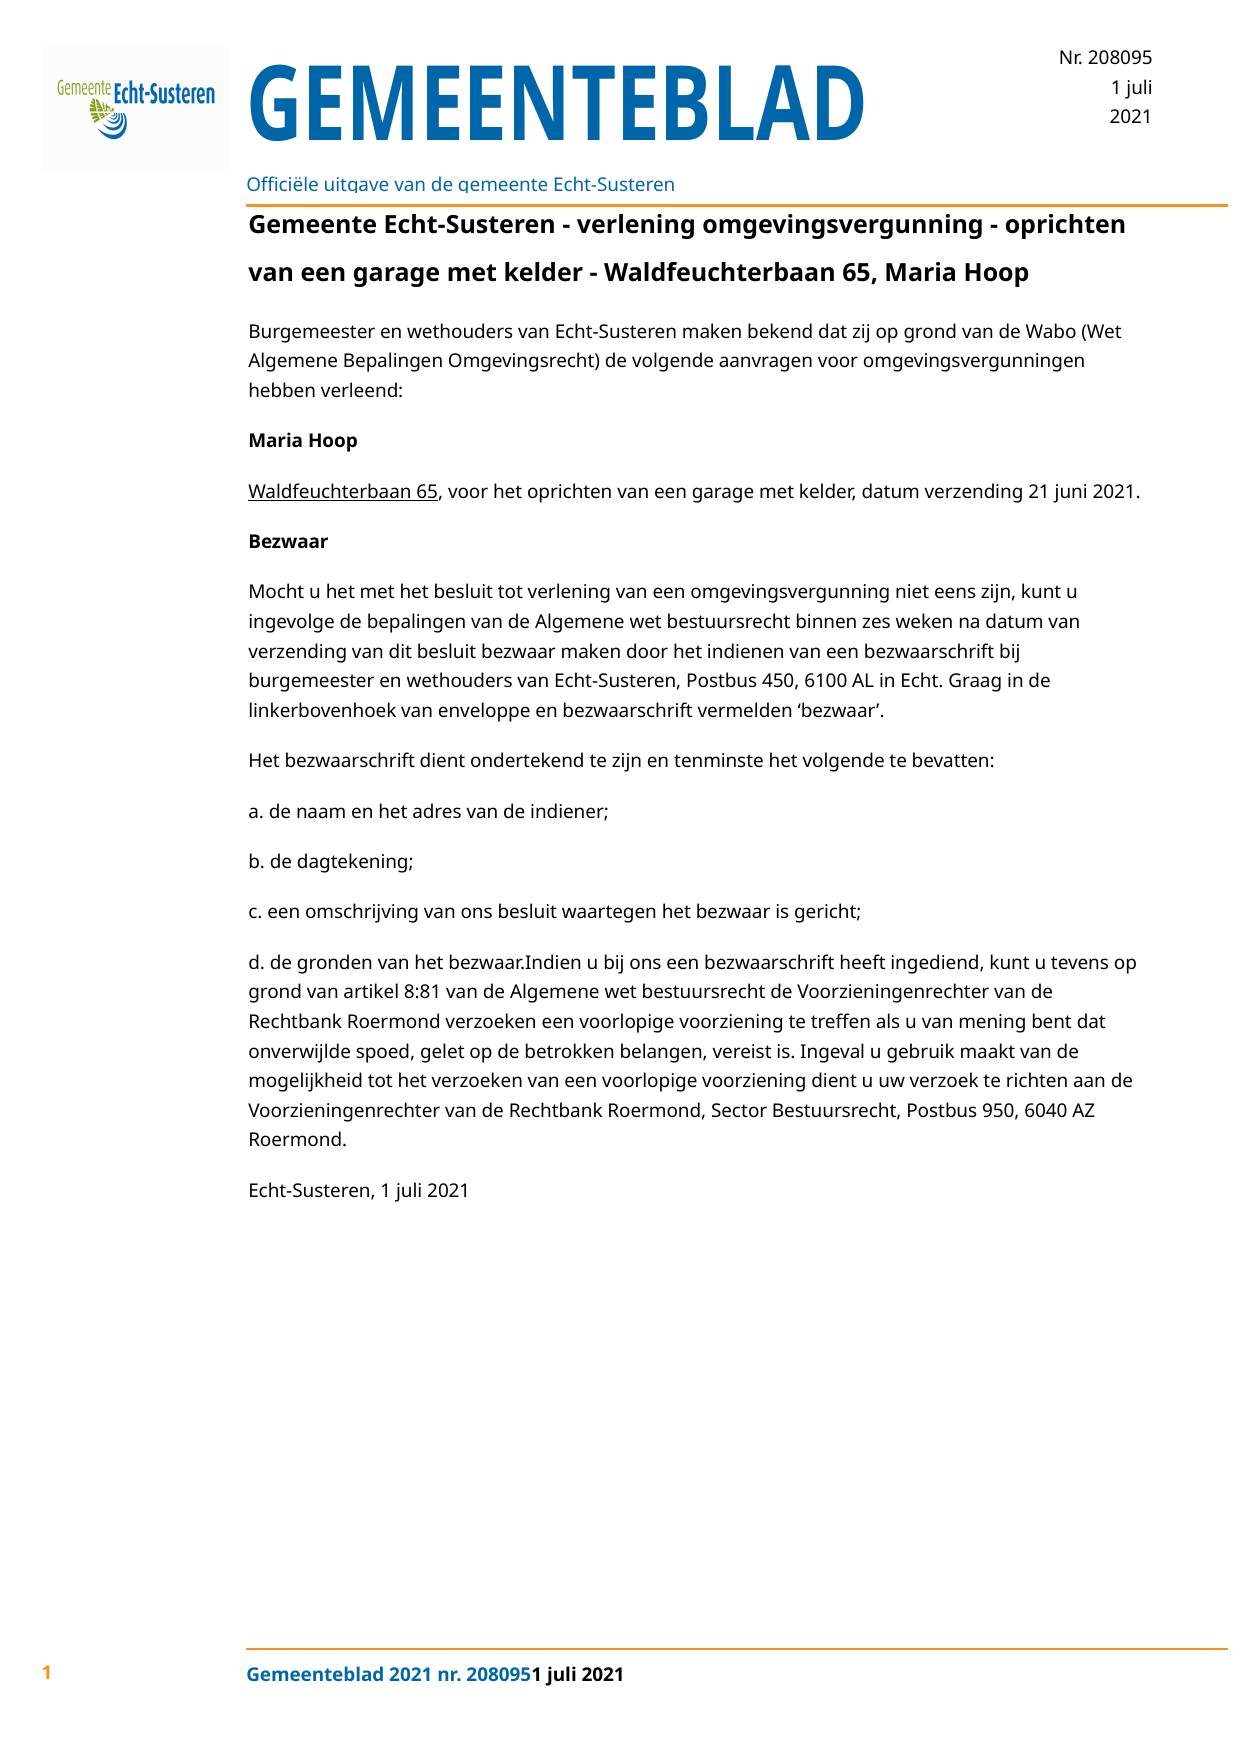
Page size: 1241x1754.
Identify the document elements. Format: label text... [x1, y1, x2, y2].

text Maria Hoop [248, 427, 1152, 453]
text Gemeente Echt-Susteren - verlening omgevingsvergunning - oprichten van een garage met kelder - Waldfeuchterbaan 65, Maria Hoop [248, 207, 1152, 288]
text Mocht u het met het besluit tot verlening van een omgevingsvergunning niet eens zijn, kunt u ingevolge de bepalingen van de Algemene wet bestuursrecht binnen zes weken na datum van verzending van dit besluit bezwaar maken door het indienen van een bezwaarschrift bij burgemeester en wethouders van Echt-Susteren, Postbus 450, 6100 AL in Echt. Graag in de linkerbovenhoek van enveloppe en bezwaarschrift vermelden ‘bezwaar’. [248, 579, 1152, 723]
text Echt-Susteren, 1 juli 2021 [248, 1177, 1152, 1203]
text Waldfeuchterbaan 65, voor het oprichten van een garage met kelder, datum verzending 21 juni 2021. [248, 478, 1152, 504]
text b. de dagtekening; [248, 848, 1152, 874]
text d. de gronden van het bezwaar.Indien u bij ons een bezwaarschrift heeft ingediend, kunt u tevens op grond van artikel 8:81 van de Algemene wet bestuursrecht de Voorzieningenrechter van de Rechtbank Roermond verzoeken een voorlopige voorziening te treffen als u van mening bent dat onverwijlde spoed, gelet op de betrokken belangen, vereist is. Ingeval u gebruik maakt van de mogelijkheid tot het verzoeken van een voorlopige voorziening dient u uw verzoek te richten aan de Voorzieningenrechter van de Rechtbank Roermond, Sector Bestuursrecht, Postbus 950, 6040 AZ Roermond. [248, 949, 1152, 1152]
picture [41, 47, 231, 172]
text Het bezwaarschrift dient ondertekend te zijn en tenminste het volgende te bevatten: [248, 747, 1152, 773]
text a. de naam en het adres van de indiener; [248, 798, 1152, 824]
text c. een omschrijving van ons besluit waartegen het bezwaar is gericht; [248, 899, 1152, 924]
text Bezwaar [248, 528, 1152, 554]
text Burgemeester en wethouders van Echt-Susteren maken bekend dat zij op grond van de Wabo (Wet Algemene Bepalingen Omgevingsrecht) de volgende aanvragen voor omgevingsvergunningen hebben verleend: [248, 318, 1152, 403]
